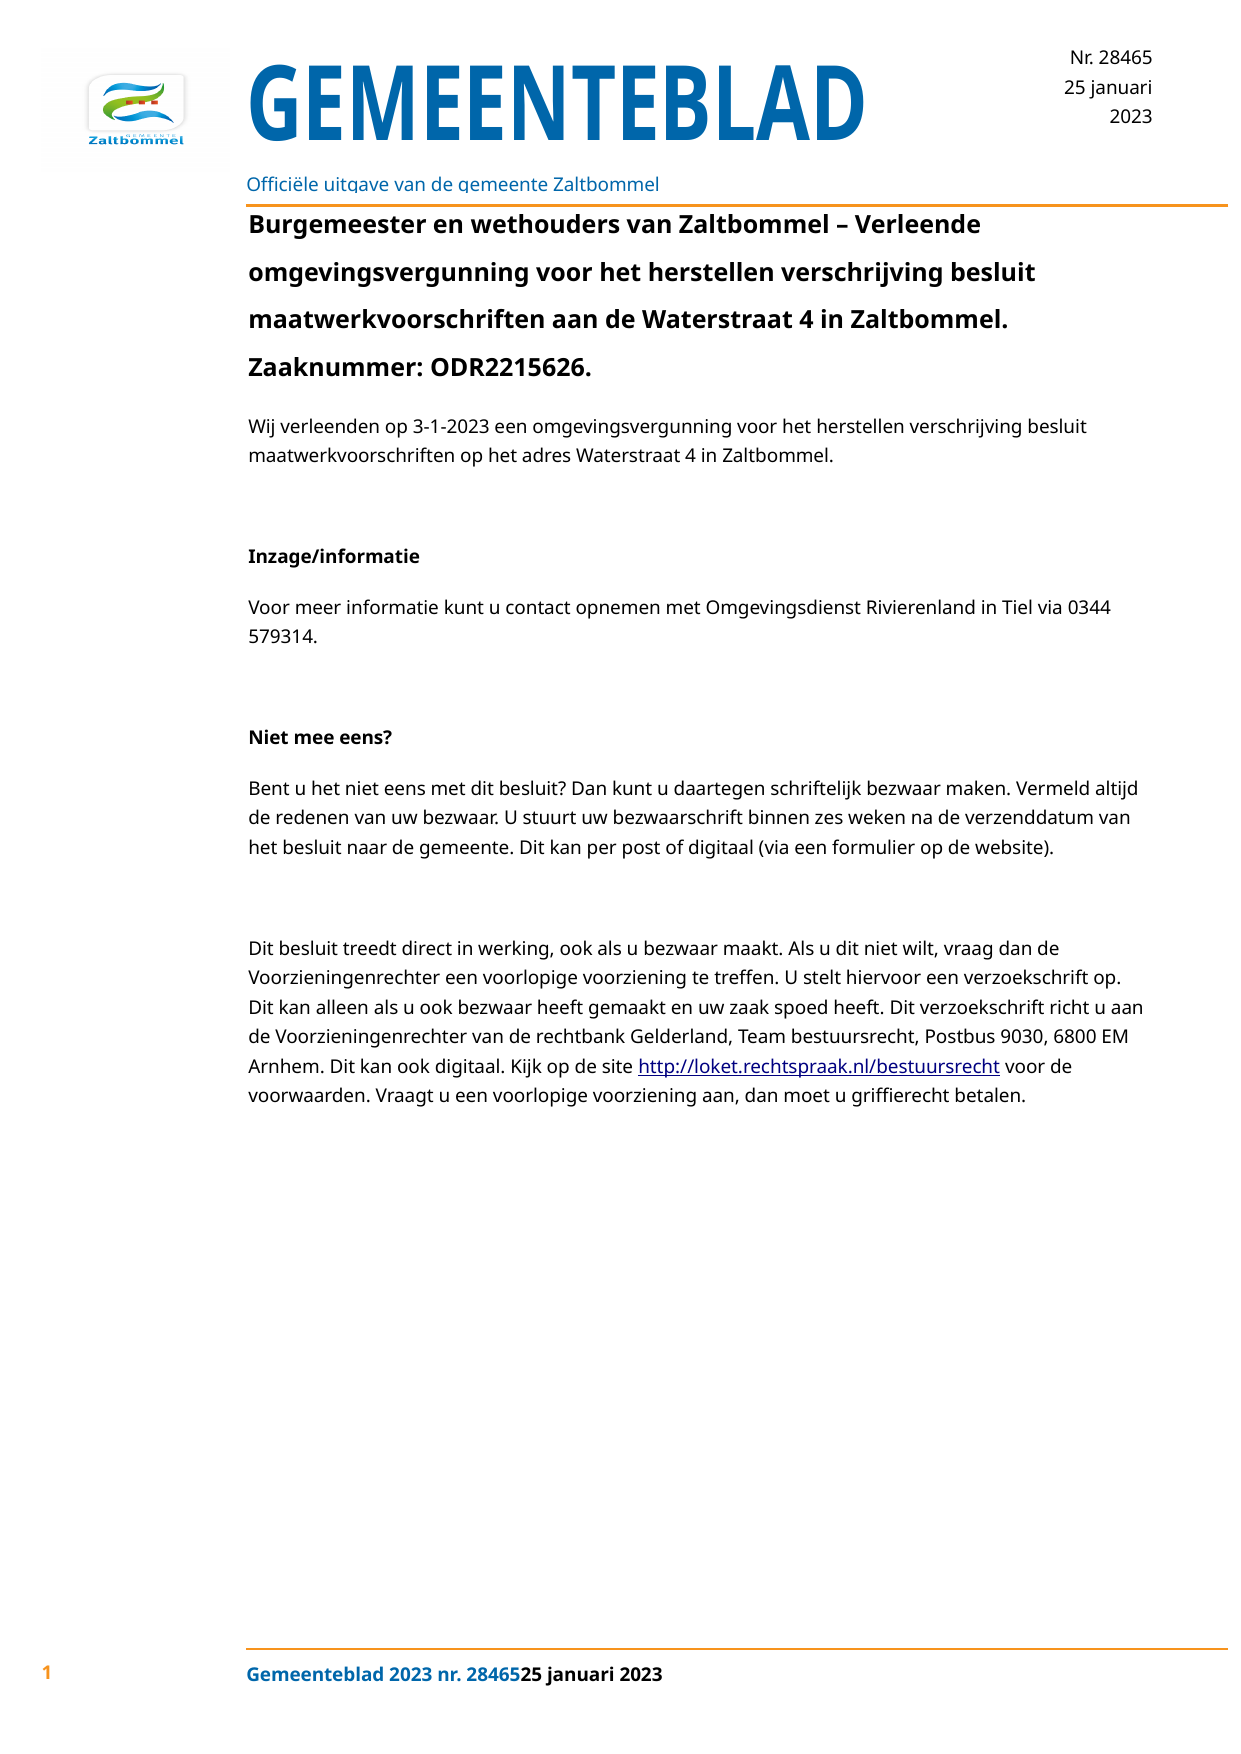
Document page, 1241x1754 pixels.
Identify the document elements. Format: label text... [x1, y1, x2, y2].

text Inzage/informatie [248, 543, 1152, 569]
text Voor meer informatie kunt u contact opnemen met Omgevingsdienst Rivierenland in Tiel via 0344 579314. [248, 594, 1152, 649]
text Bent u het niet eens met dit besluit? Dan kunt u daartegen schriftelijk bezwaar maken. Vermeld altijd de redenen van uw bezwaar. U stuurt uw bezwaarschrift binnen zes weken na de verzenddatum van het besluit naar de gemeente. Dit kan per post of digitaal (via een formulier op de website). [248, 775, 1152, 860]
text Wij verleenden op 3-1-2023 een omgevingsvergunning voor het herstellen verschrijving besluit maatwerkvoorschriften op het adres Waterstraat 4 in Zaltbommel. [248, 413, 1152, 468]
text Niet mee eens? [248, 724, 1152, 750]
text Dit besluit treedt direct in werking, ook als u bezwaar maakt. Als u dit niet wilt, vraag dan de Voorzieningenrechter een voorlopige voorziening te treffen. U stelt hiervoor een verzoekschrift op. Dit kan alleen als u ook bezwaar heeft gemaakt en uw zaak spoed heeft. Dit verzoekschrift richt u aan de Voorzieningenrechter van de rechtbank Gelderland, Team bestuursrecht, Postbus 9030, 6800 EM Arnhem. Dit kan ook digitaal. Kijk op de site http://loket.rechtspraak.nl/bestuursrecht voor de voorwaarden. Vraagt u een voorlopige voorziening aan, dan moet u griffierecht betalen. [248, 935, 1152, 1108]
picture [41, 47, 231, 172]
text Burgemeester en wethouders van Zaltbommel – Verleende omgevingsvergunning voor het herstellen verschrijving besluit maatwerkvoorschriften aan de Waterstraat 4 in Zaltbommel. Zaaknummer: ODR2215626. [248, 207, 1152, 384]
